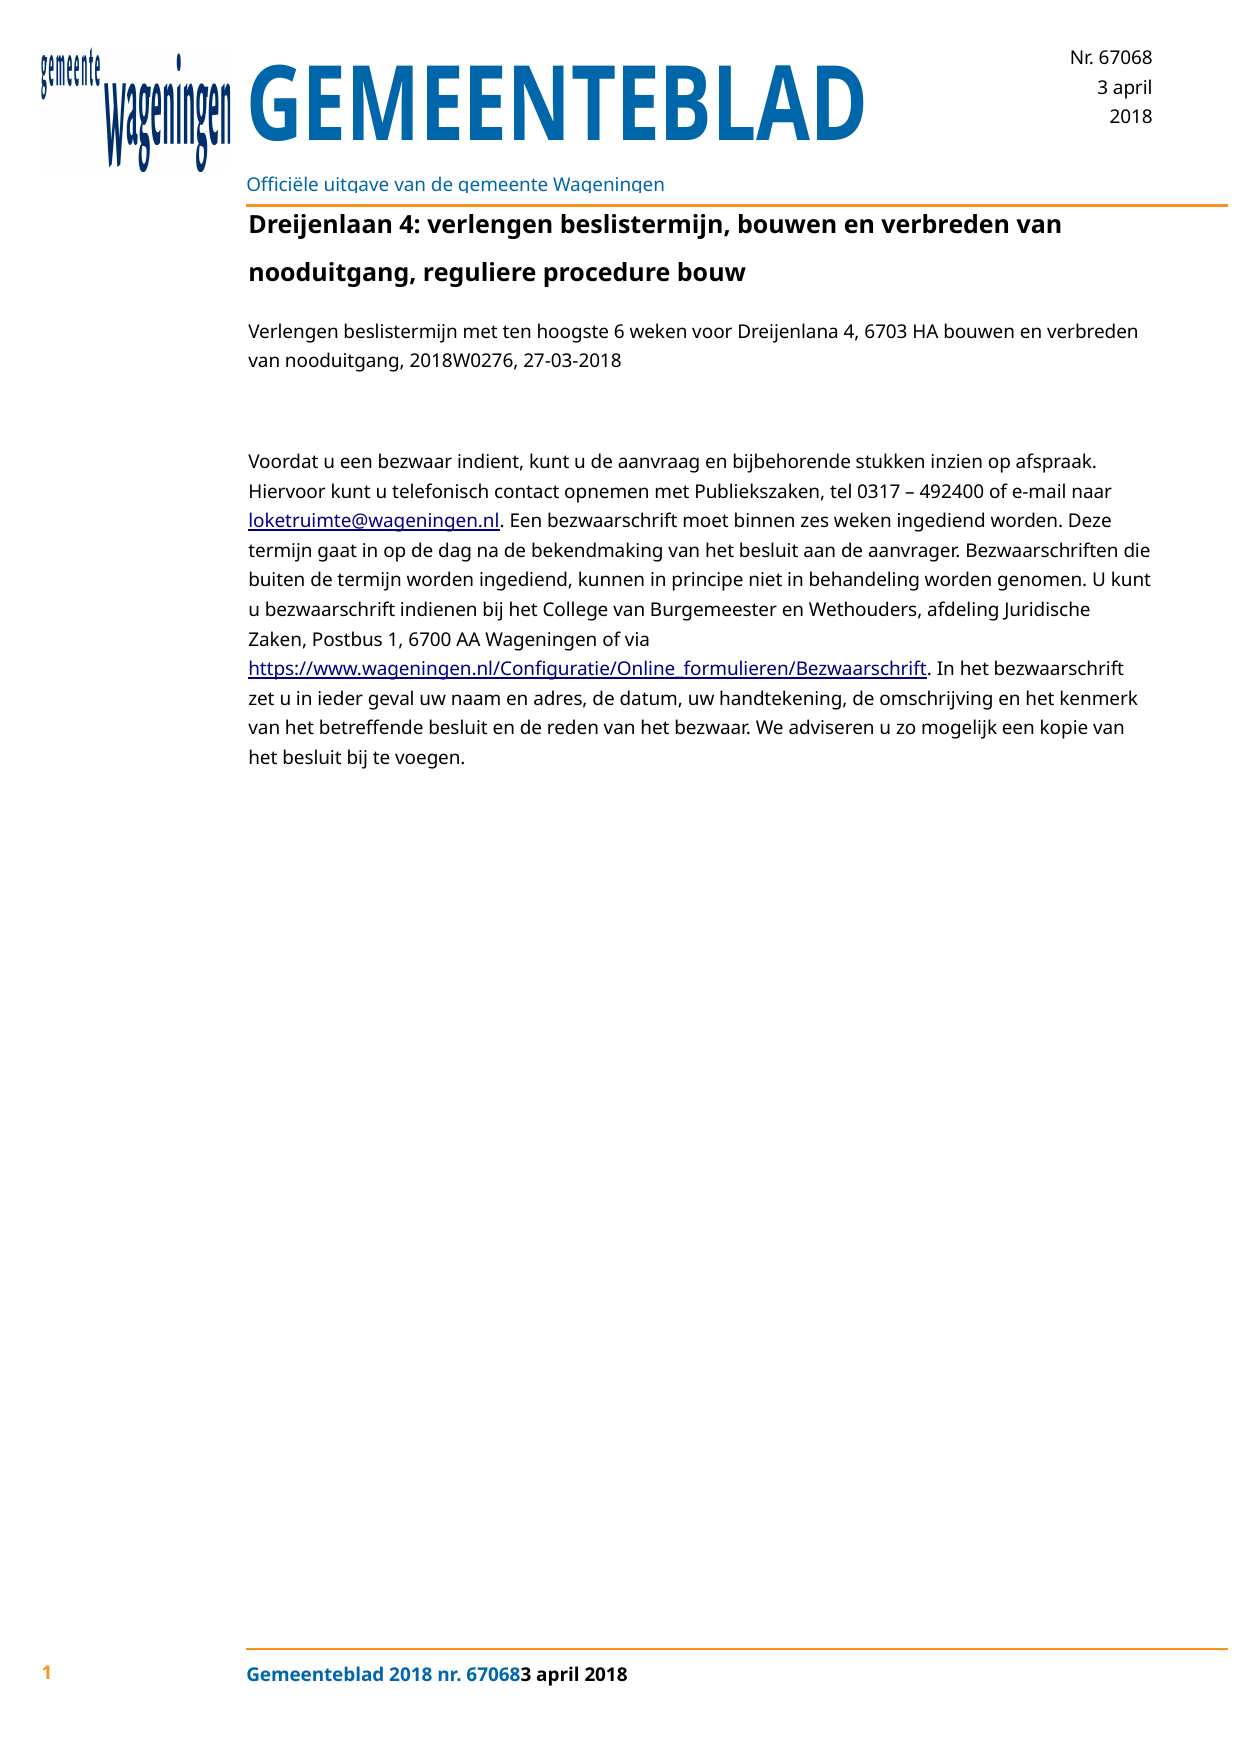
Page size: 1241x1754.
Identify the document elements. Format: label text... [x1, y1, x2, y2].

text Verlengen beslistermijn met ten hoogste 6 weken voor Dreijenlana 4, 6703 HA bouwen en verbreden van nooduitgang, 2018W0276, 27-03-2018 [248, 318, 1152, 373]
picture [41, 47, 231, 172]
text Voordat u een bezwaar indient, kunt u de aanvraag en bijbehorende stukken inzien op afspraak. Hiervoor kunt u telefonisch contact opnemen met Publiekszaken, tel 0317 – 492400 of e-mail naar loketruimte@wageningen.nl. Een bezwaarschrift moet binnen zes weken ingediend worden. Deze termijn gaat in op de dag na de bekendmaking van het besluit aan de aanvrager. Bezwaarschriften die buiten de termijn worden ingediend, kunnen in principe niet in behandeling worden genomen. U kunt u bezwaarschrift indienen bij het College van Burgemeester en Wethouders, afdeling Juridische Zaken, Postbus 1, 6700 AA Wageningen of via https://www.wageningen.nl/Configuratie/Online_formulieren/Bezwaarschrift. In het bezwaarschrift zet u in ieder geval uw naam en adres, de datum, uw handtekening, de omschrijving en het kenmerk van het betreffende besluit en de reden van het bezwaar. We adviseren u zo mogelijk een kopie van het besluit bij te voegen. [248, 448, 1152, 770]
text Dreijenlaan 4: verlengen beslistermijn, bouwen en verbreden van nooduitgang, reguliere procedure bouw [248, 207, 1152, 288]
